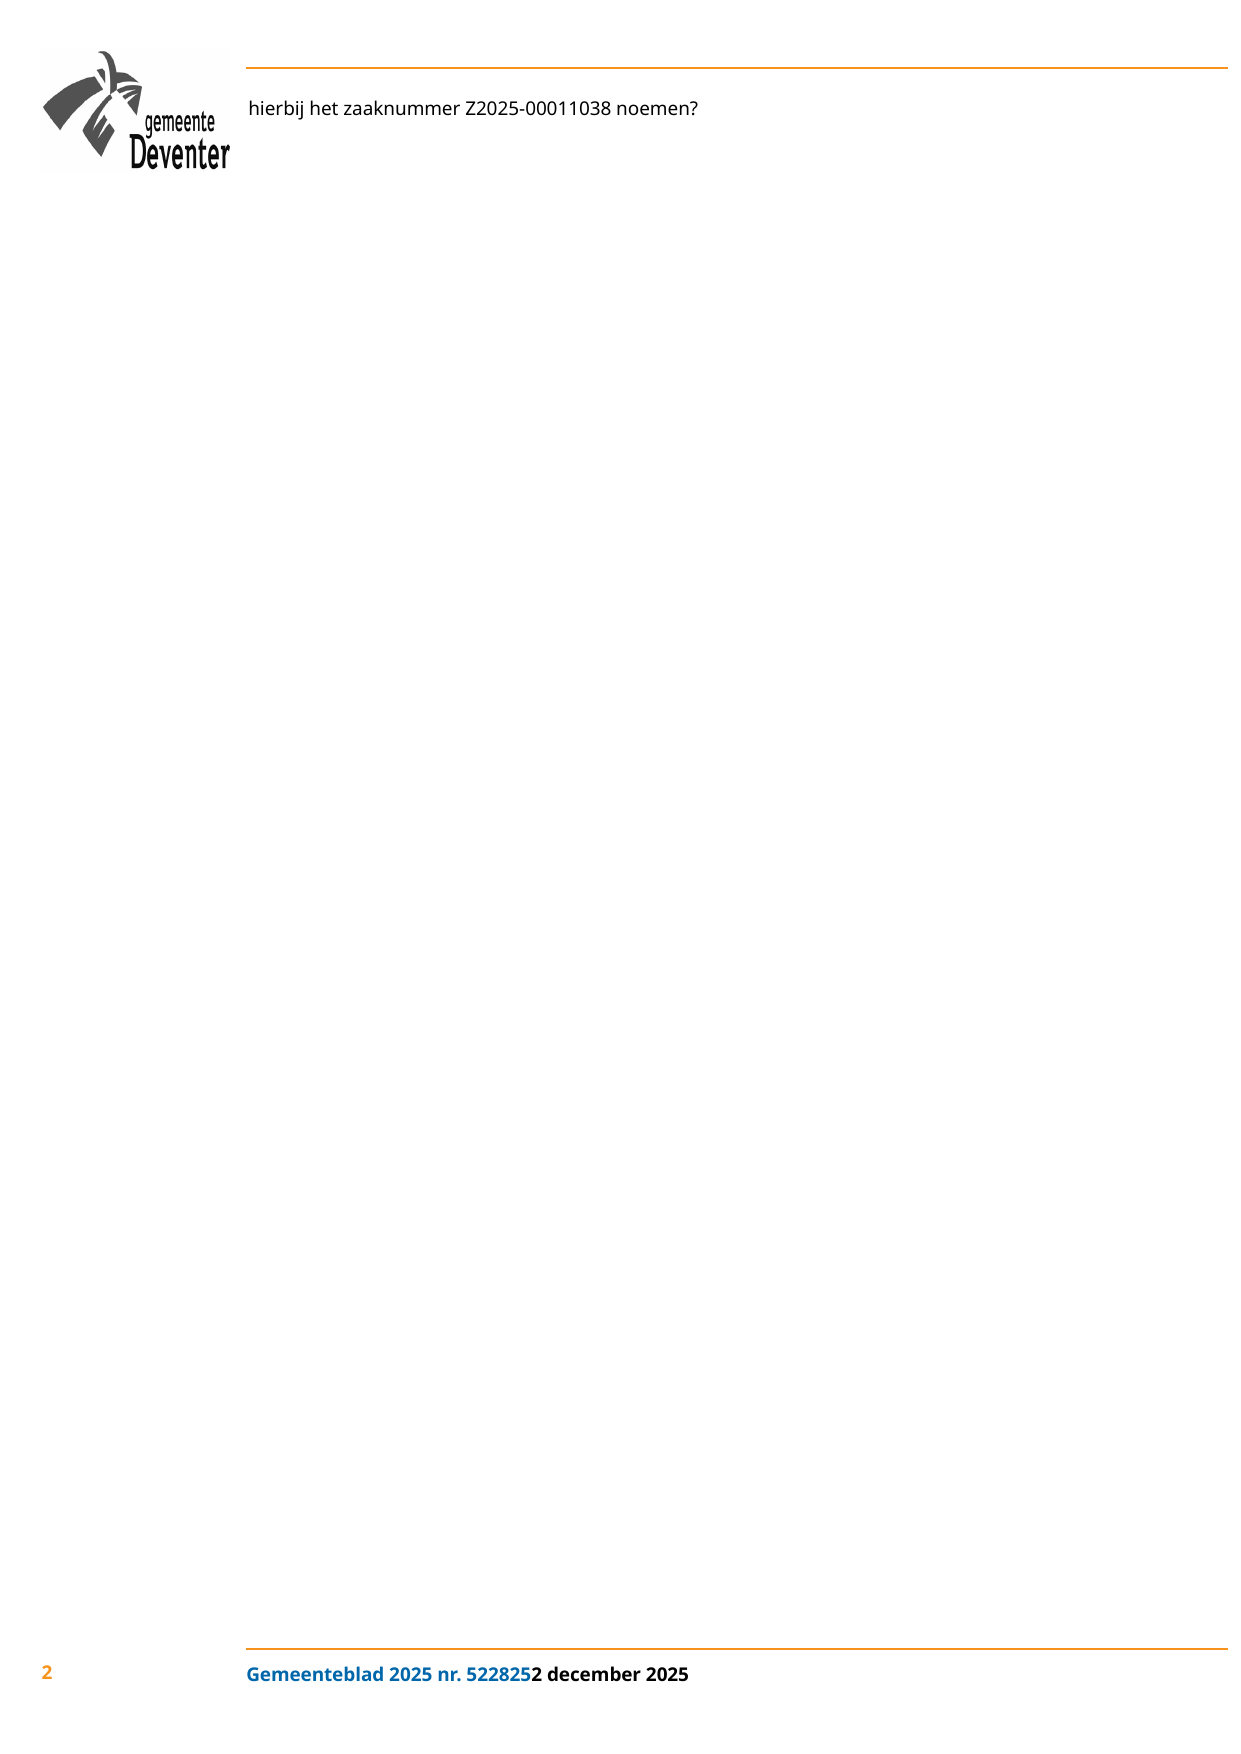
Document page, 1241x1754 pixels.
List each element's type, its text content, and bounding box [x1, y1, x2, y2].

text hierbij het zaaknummer Z2025-00011038 noemen? [248, 95, 1152, 121]
picture [41, 47, 231, 172]
